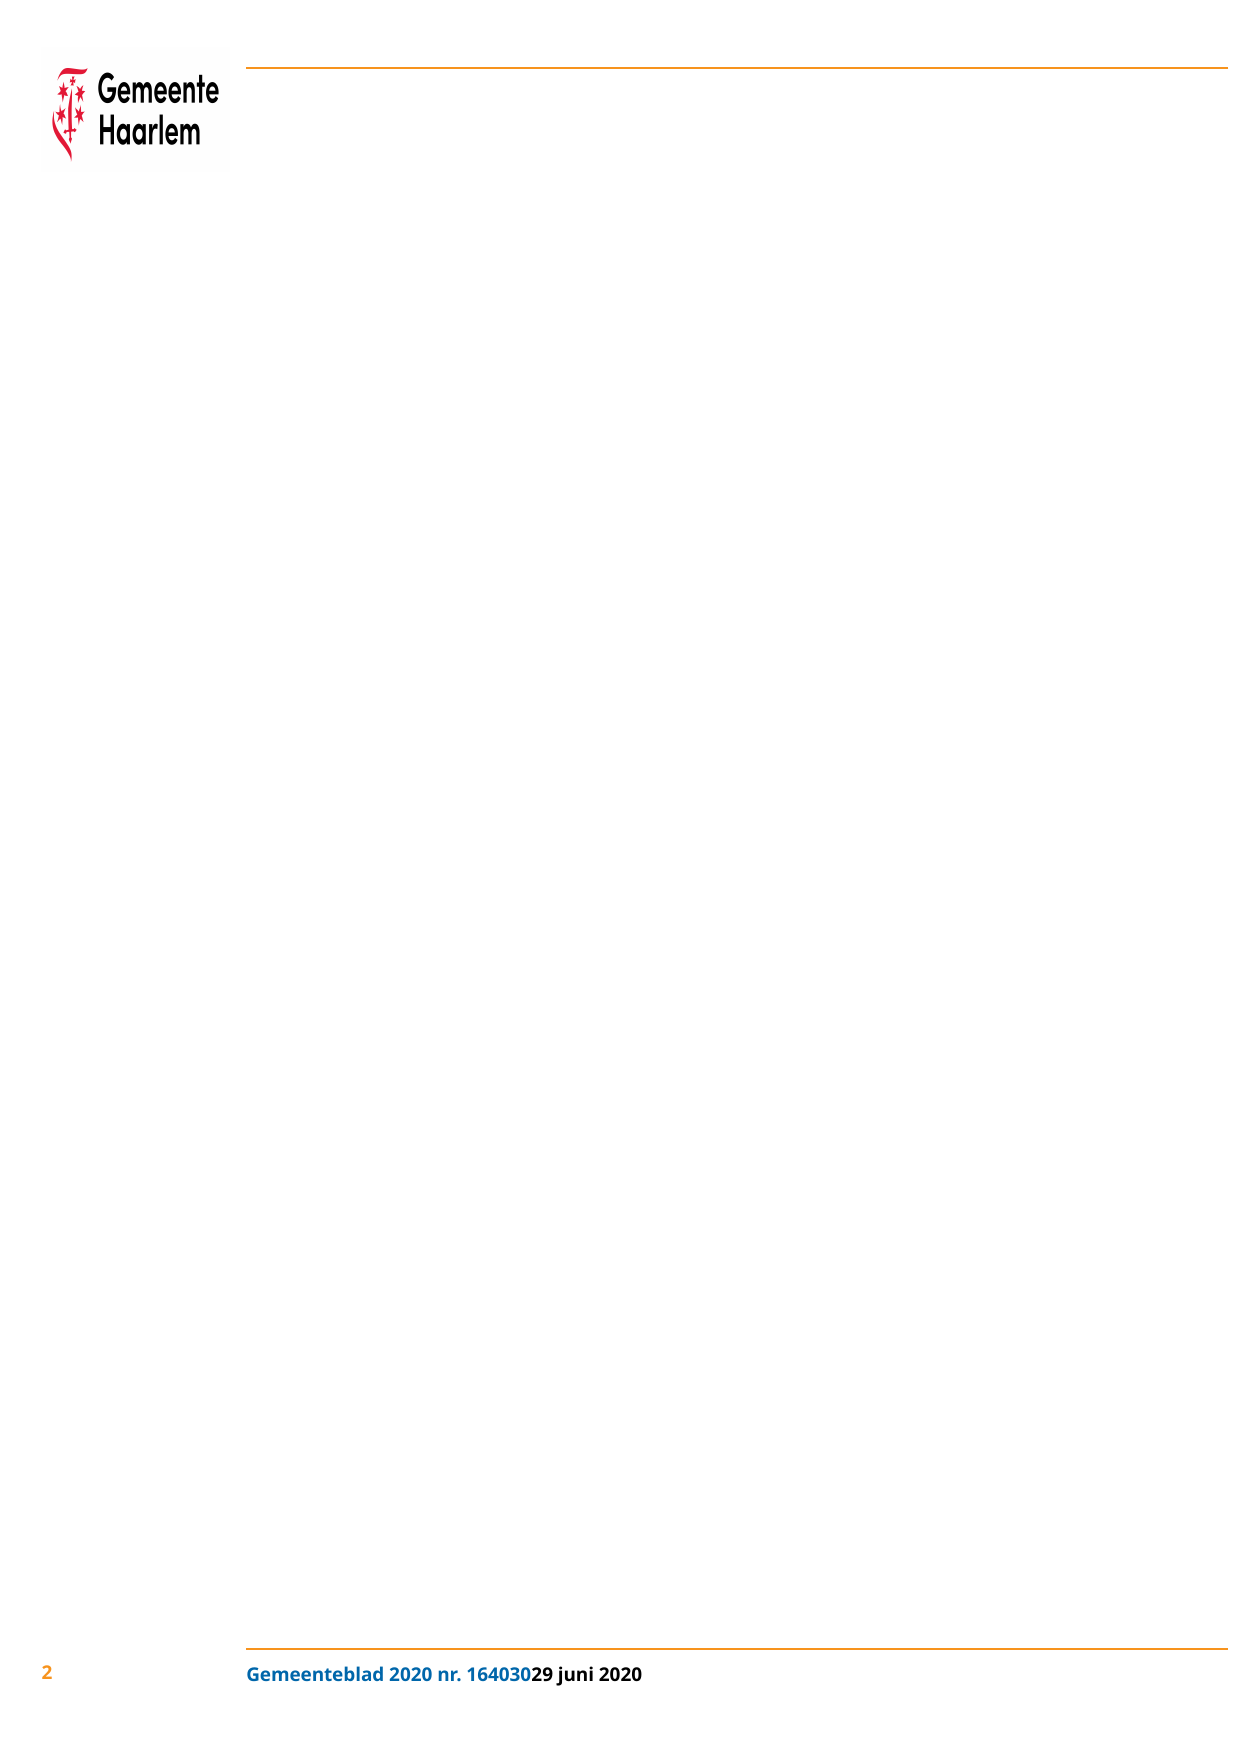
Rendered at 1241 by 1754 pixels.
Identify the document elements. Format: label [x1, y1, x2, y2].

picture [41, 47, 231, 172]
